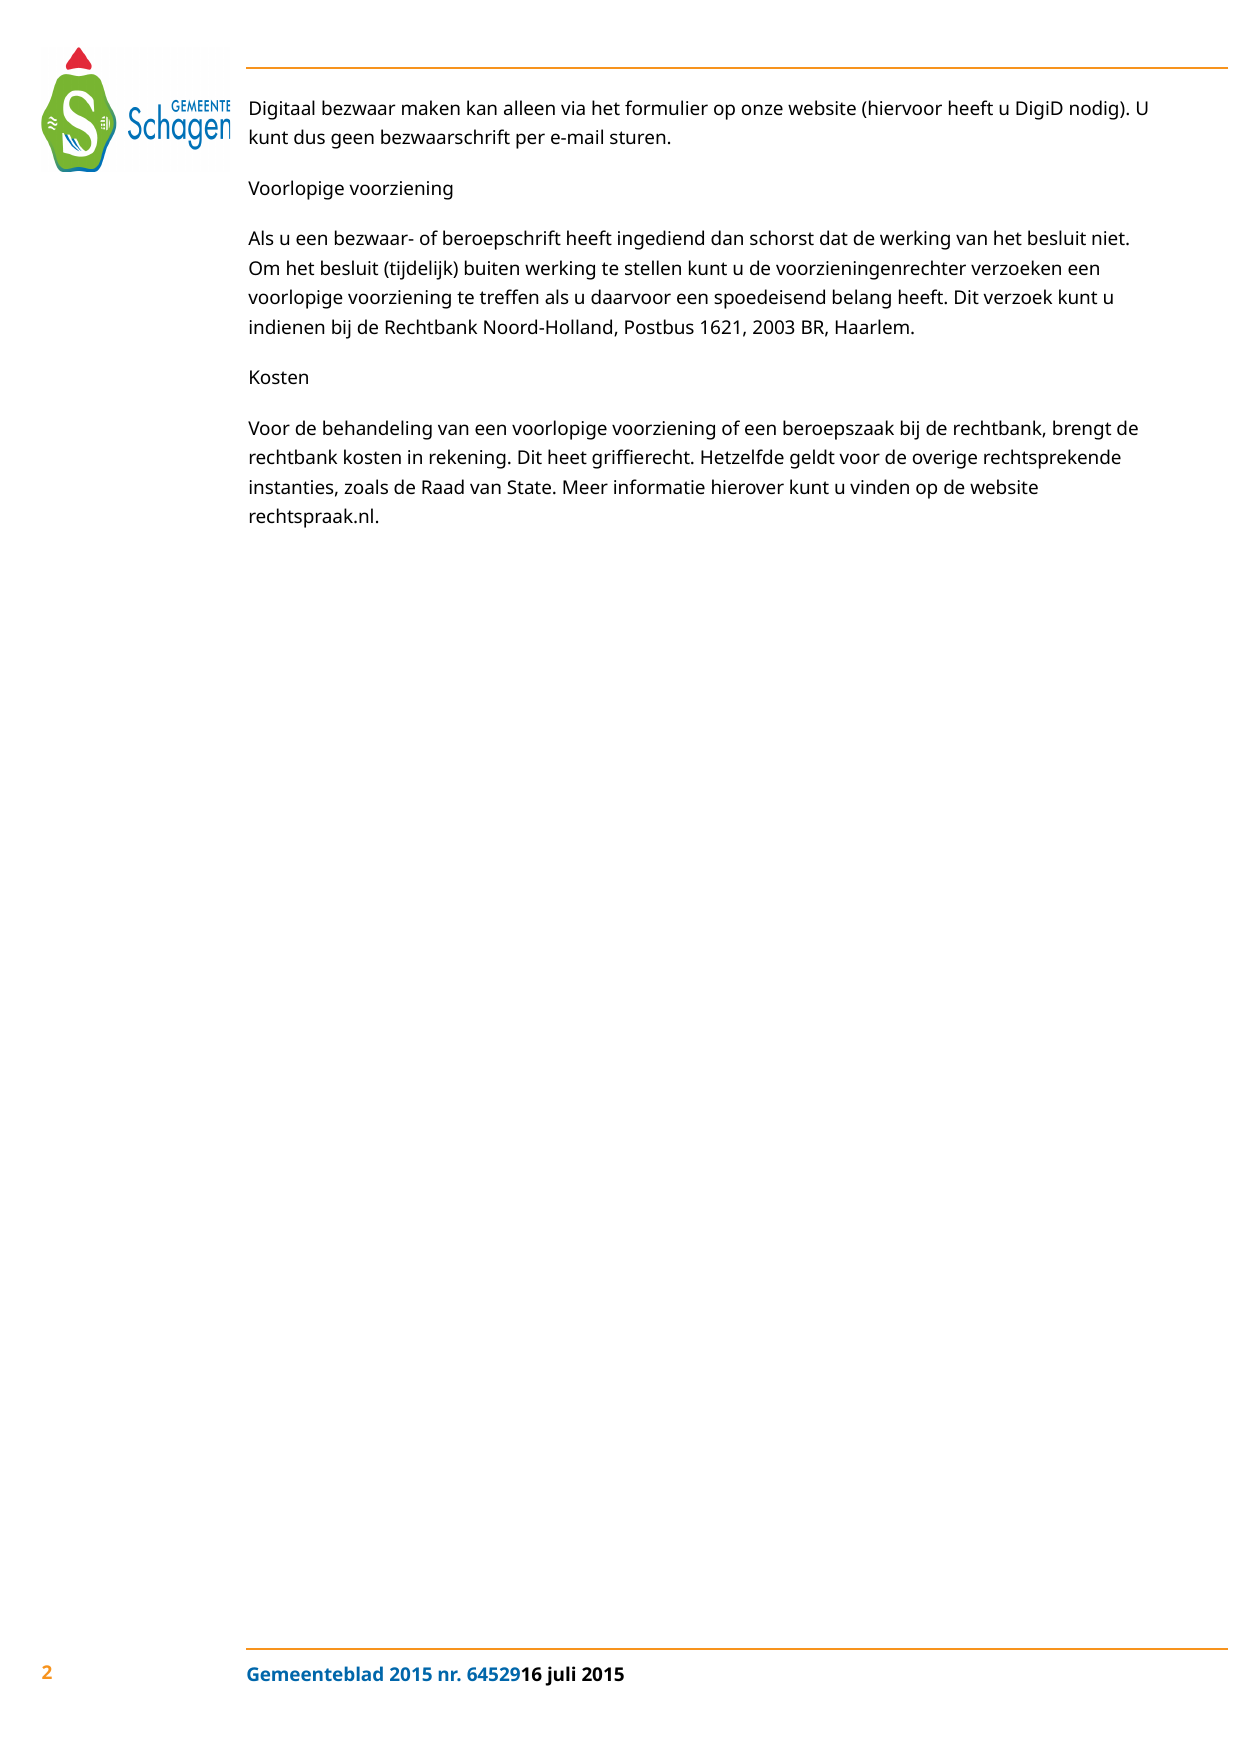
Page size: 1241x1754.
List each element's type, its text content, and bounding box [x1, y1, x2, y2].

text Kosten [248, 364, 1152, 390]
picture [41, 47, 231, 172]
text Voorlopige voorziening [248, 175, 1152, 201]
text Voor de behandeling van een voorlopige voorziening of een beroepszaak bij de rechtbank, brengt de rechtbank kosten in rekening. Dit heet griffierecht. Hetzelfde geldt voor de overige rechtsprekende instanties, zoals de Raad van State. Meer informatie hierover kunt u vinden op de website rechtspraak.nl. [248, 415, 1152, 529]
text Als u een bezwaar- of beroepschrift heeft ingediend dan schorst dat de werking van het besluit niet. Om het besluit (tijdelijk) buiten werking te stellen kunt u de voorzieningenrechter verzoeken een voorlopige voorziening te treffen als u daarvoor een spoedeisend belang heeft. Dit verzoek kunt u indienen bij de Rechtbank Noord-Holland, Postbus 1621, 2003 BR, Haarlem. [248, 225, 1152, 340]
text Digitaal bezwaar maken kan alleen via het formulier op onze website (hiervoor heeft u DigiD nodig). U kunt dus geen bezwaarschrift per e-mail sturen. [248, 95, 1152, 150]
